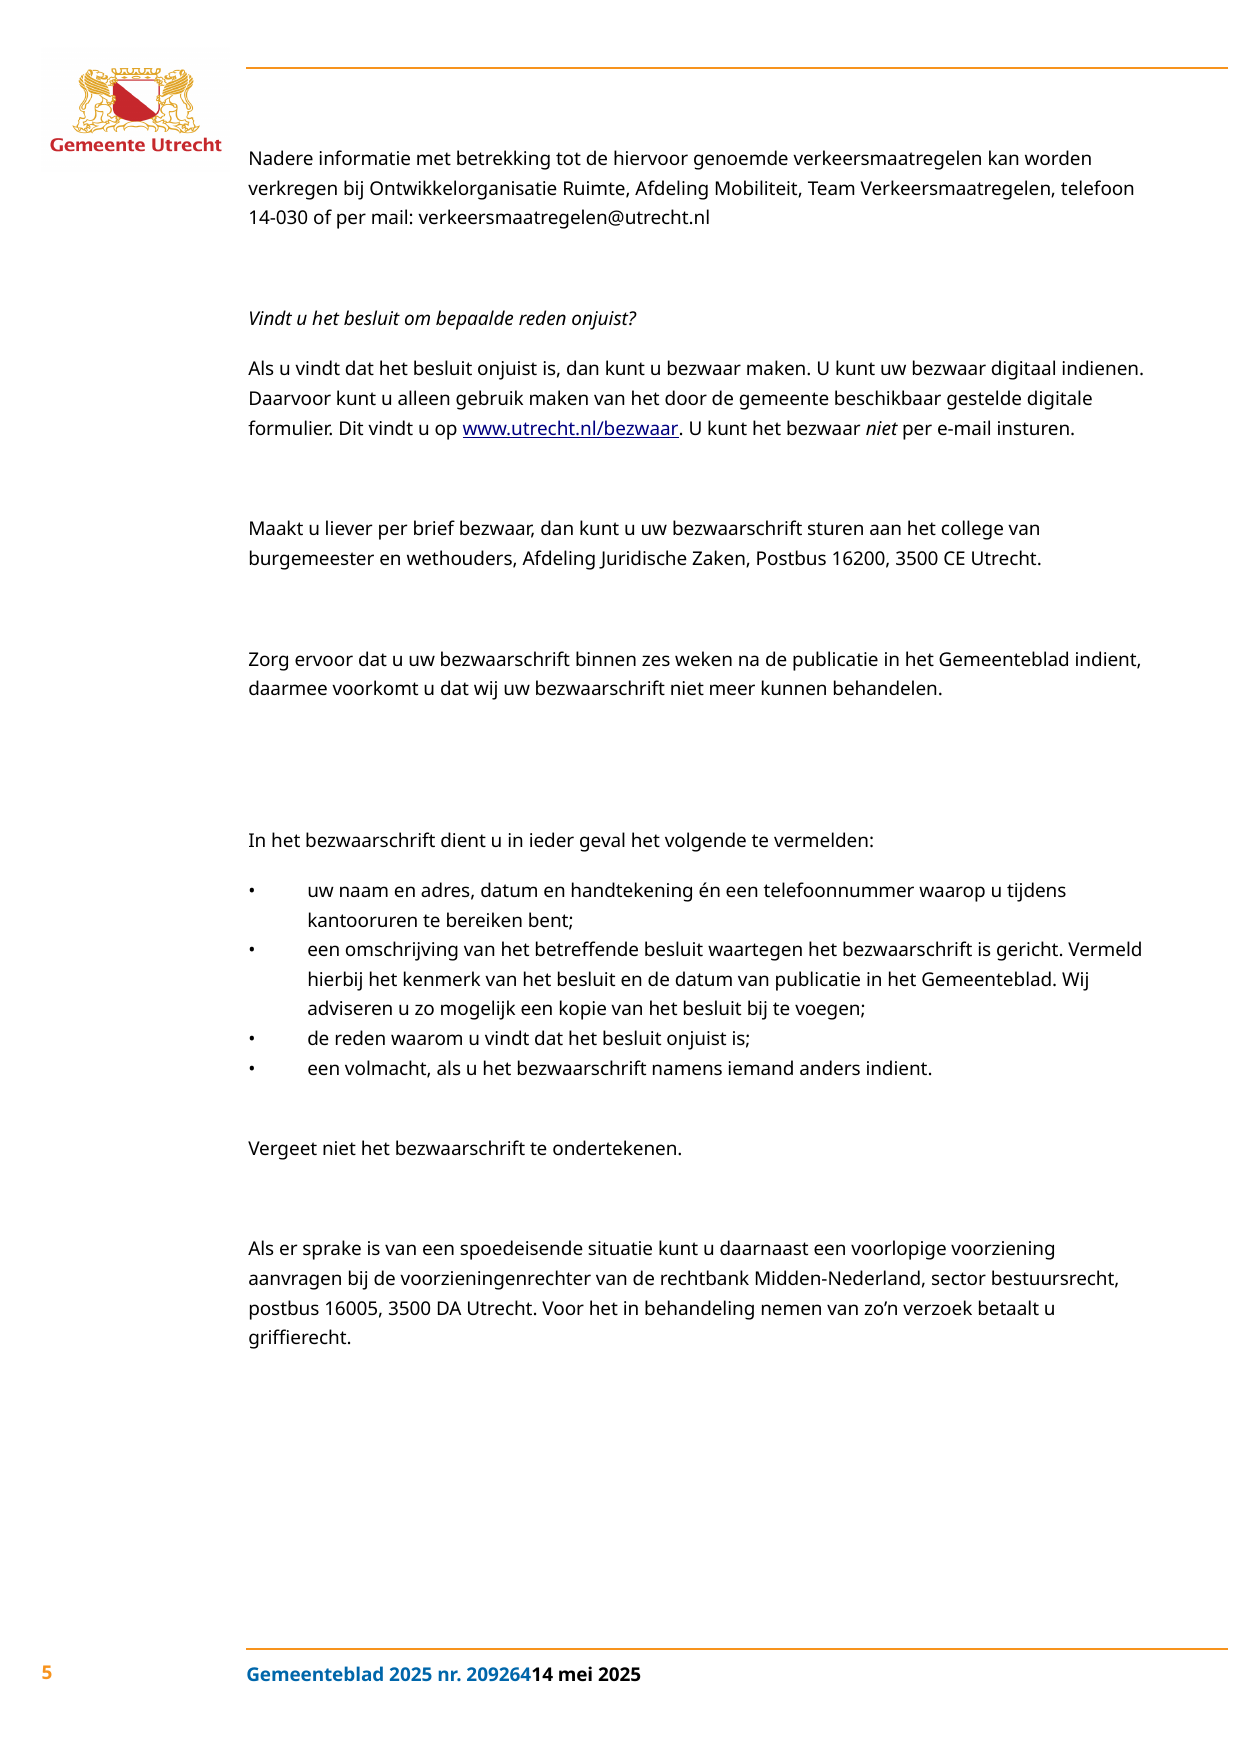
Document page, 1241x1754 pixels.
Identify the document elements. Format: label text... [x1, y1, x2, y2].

text In het bezwaarschrift dient u in ieder geval het volgende te vermelden: [248, 827, 1152, 853]
picture [41, 47, 231, 172]
text Maakt u liever per brief bezwaar, dan kunt u uw bezwaarschrift sturen aan het college van burgemeester en wethouders, Afdeling Juridische Zaken, Postbus 16200, 3500 CE Utrecht. [248, 516, 1152, 571]
text Vindt u het besluit om bepaalde reden onjuist? [248, 305, 1152, 331]
text Vergeet niet het bezwaarschrift te ondertekenen. [248, 1135, 1152, 1161]
list de reden waarom u vindt dat het besluit onjuist is; [248, 1025, 1152, 1051]
text Als er sprake is van een spoedeisende situatie kunt u daarnaast een voorlopige voorziening aanvragen bij de voorzieningenrechter van de rechtbank Midden-Nederland, sector bestuursrecht, postbus 16005, 3500 DA Utrecht. Voor het in behandeling nemen van zo’n verzoek betaalt u griffierecht. [248, 1236, 1152, 1350]
list een volmacht, als u het bezwaarschrift namens iemand anders indient. [248, 1055, 1152, 1081]
text Als u vindt dat het besluit onjuist is, dan kunt u bezwaar maken. U kunt uw bezwaar digitaal indienen. Daarvoor kunt u alleen gebruik maken van het door de gemeente beschikbaar gestelde digitale formulier. Dit vindt u op www.utrecht.nl/bezwaar. U kunt het bezwaar niet per e-mail insturen. [248, 356, 1152, 441]
list een omschrijving van het betreffende besluit waartegen het bezwaarschrift is gericht. Vermeld hierbij het kenmerk van het besluit en de datum van publicatie in het Gemeenteblad. Wij adviseren u zo mogelijk een kopie van het besluit bij te voegen; [248, 936, 1152, 1021]
text Nadere informatie met betrekking tot de hiervoor genoemde verkeersmaatregelen kan worden verkregen bij Ontwikkelorganisatie Ruimte, Afdeling Mobiliteit, Team Verkeersmaatregelen, telefoon 14-030 of per mail: verkeersmaatregelen@utrecht.nl [248, 145, 1152, 230]
text Zorg ervoor dat u uw bezwaarschrift binnen zes weken na de publicatie in het Gemeenteblad indient, daarmee voorkomt u dat wij uw bezwaarschrift niet meer kunnen behandelen. [248, 646, 1152, 701]
list uw naam en adres, datum en handtekening én een telefoonnummer waarop u tijdens kantooruren te bereiken bent; [248, 877, 1152, 933]
